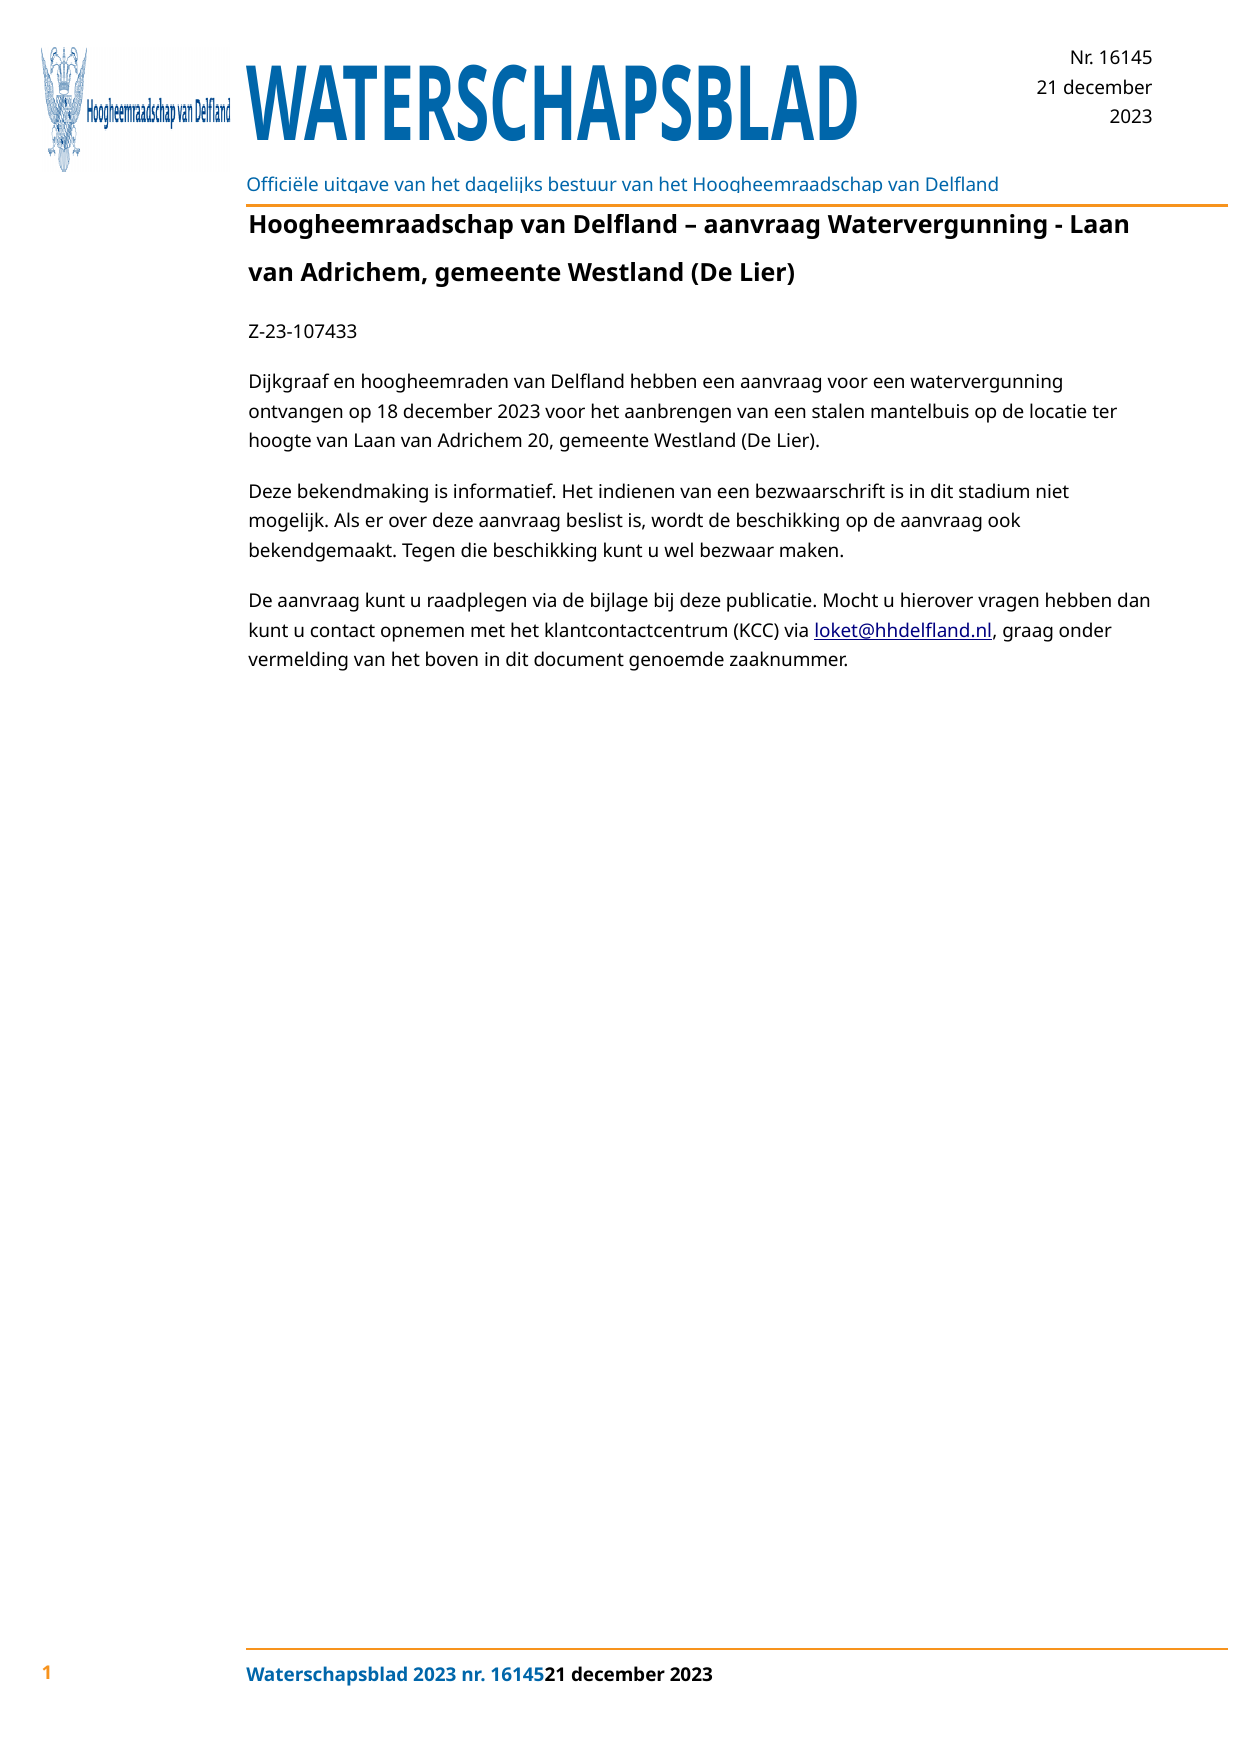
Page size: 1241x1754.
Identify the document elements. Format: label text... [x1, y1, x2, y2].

picture [41, 47, 231, 172]
text Dijkgraaf en hoogheemraden van Delfland hebben een aanvraag voor een watervergunning ontvangen op 18 december 2023 voor het aanbrengen van een stalen mantelbuis op de locatie ter hoogte van Laan van Adrichem 20, gemeente Westland (De Lier). [248, 368, 1152, 453]
text De aanvraag kunt u raadplegen via de bijlage bij deze publicatie. Mocht u hierover vragen hebben dan kunt u contact opnemen met het klantcontactcentrum (KCC) via loket@hhdelfland.nl, graag onder vermelding van het boven in dit document genoemde zaaknummer. [248, 587, 1152, 672]
text Z-23-107433 [248, 318, 1152, 344]
text Deze bekendmaking is informatief. Het indienen van een bezwaarschrift is in dit stadium niet mogelijk. Als er over deze aanvraag beslist is, wordt de beschikking op de aanvraag ook bekendgemaakt. Tegen die beschikking kunt u wel bezwaar maken. [248, 478, 1152, 563]
text Hoogheemraadschap van Delfland – aanvraag Watervergunning - Laan van Adrichem, gemeente Westland (De Lier) [248, 207, 1152, 288]
